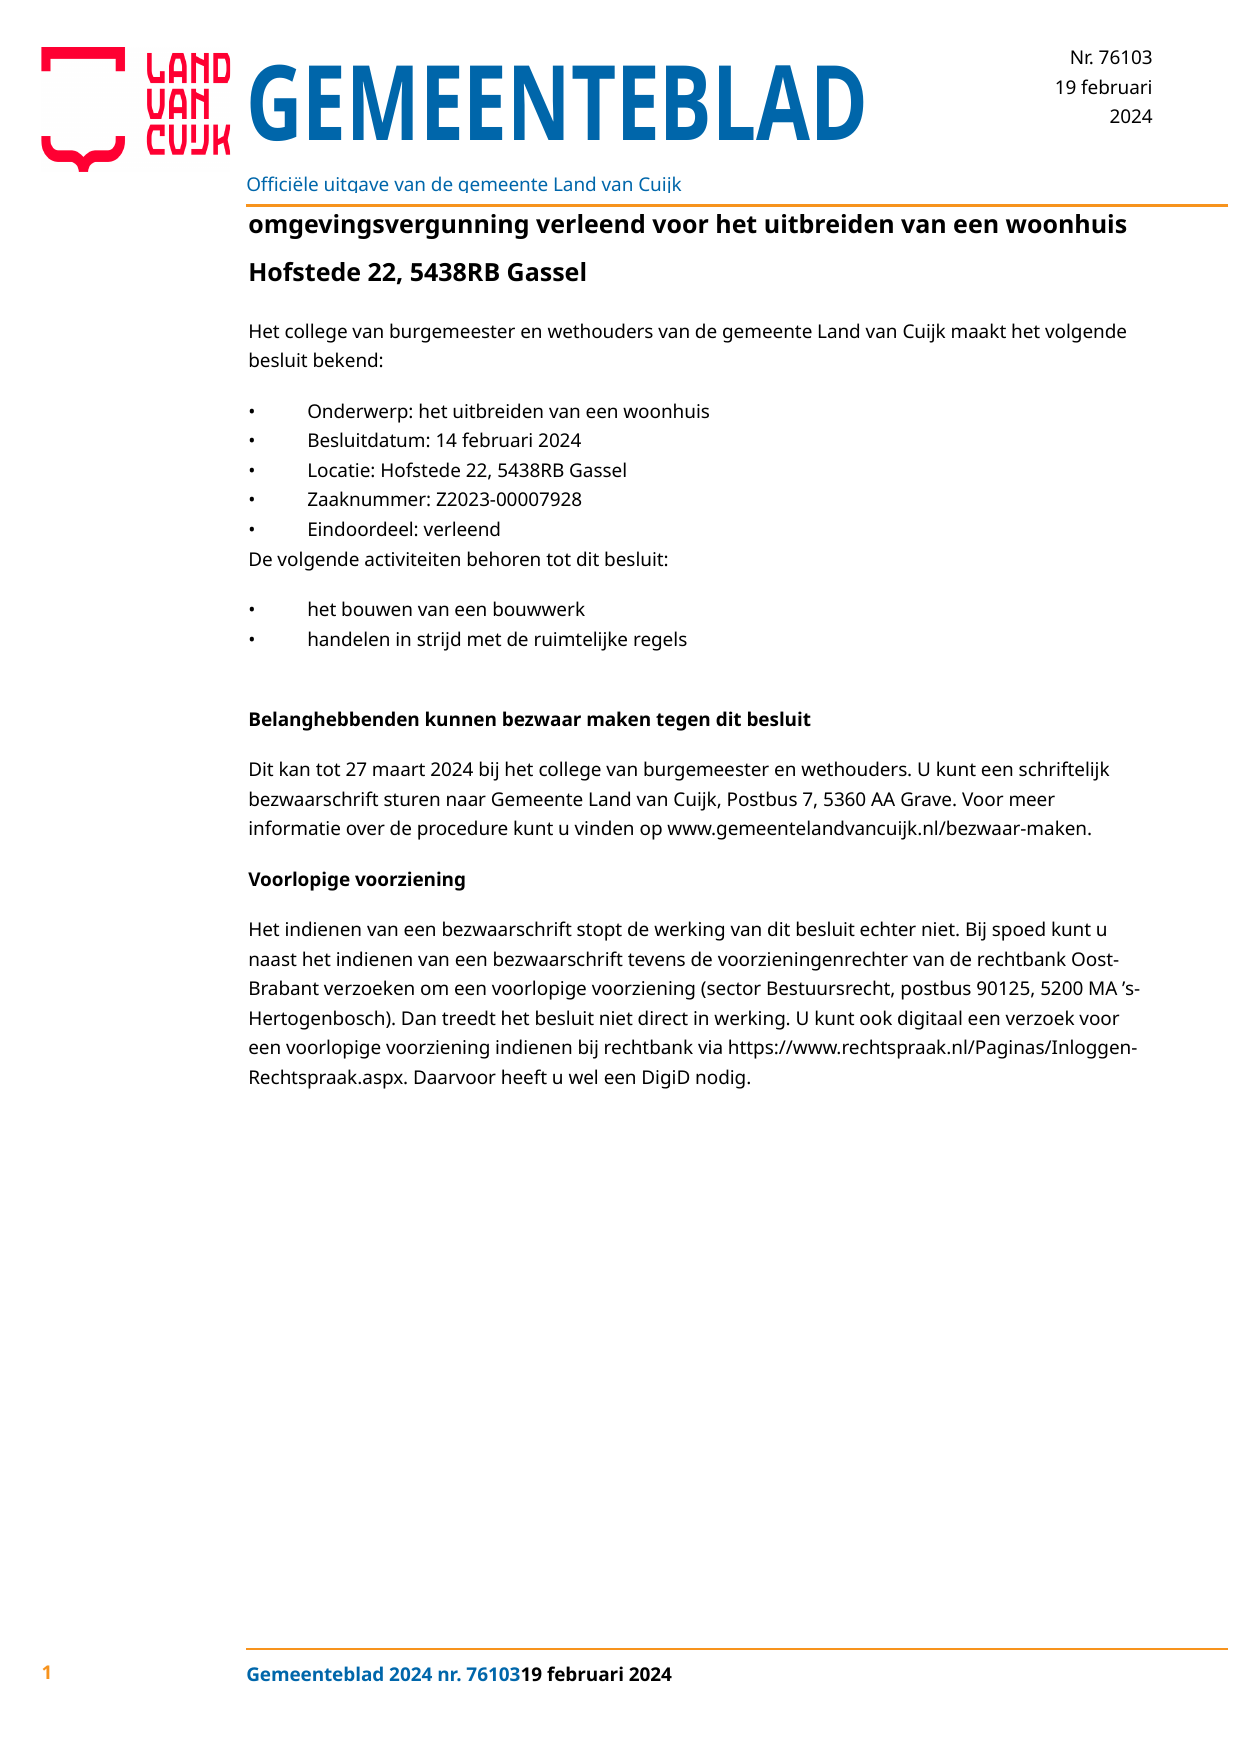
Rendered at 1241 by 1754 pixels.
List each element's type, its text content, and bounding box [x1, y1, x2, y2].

text Voorlopige voorziening [248, 866, 1152, 892]
text Het college van burgemeester en wethouders van de gemeente Land van Cuijk maakt het volgende besluit bekend: [248, 318, 1152, 373]
list Onderwerp: het uitbreiden van een woonhuis [248, 398, 1152, 424]
text De volgende activiteiten behoren tot dit besluit: [248, 546, 1152, 572]
text omgevingsvergunning verleend voor het uitbreiden van een woonhuis Hofstede 22, 5438RB Gassel [248, 207, 1152, 288]
list Eindoordeel: verleend [248, 516, 1152, 542]
list het bouwen van een bouwwerk [248, 596, 1152, 622]
text Het indienen van een bezwaarschrift stopt de werking van dit besluit echter niet. Bij spoed kunt u naast het indienen van een bezwaarschrift tevens de voorzieningenrechter van de rechtbank Oost-Brabant verzoeken om een voorlopige voorziening (sector Bestuursrecht, postbus 90125, 5200 MA ’s-Hertogenbosch). Dan treedt het besluit niet direct in werking. U kunt ook digitaal een verzoek voor een voorlopige voorziening indienen bij rechtbank via https://www.rechtspraak.nl/Paginas/Inloggen-Rechtspraak.aspx. Daarvoor heeft u wel een DigiD nodig. [248, 916, 1152, 1090]
list handelen in strijd met de ruimtelijke regels [248, 626, 1152, 652]
list Zaaknummer: Z2023-00007928 [248, 487, 1152, 512]
picture [41, 47, 231, 172]
list Besluitdatum: 14 februari 2024 [248, 427, 1152, 453]
text Dit kan tot 27 maart 2024 bij het college van burgemeester en wethouders. U kunt een schriftelijk bezwaarschrift sturen naar Gemeente Land van Cuijk, Postbus 7, 5360 AA Grave. Voor meer informatie over de procedure kunt u vinden op www.gemeentelandvancuijk.nl/bezwaar-maken. [248, 756, 1152, 841]
text Belanghebbenden kunnen bezwaar maken tegen dit besluit [248, 706, 1152, 732]
list Locatie: Hofstede 22, 5438RB Gassel [248, 457, 1152, 483]
